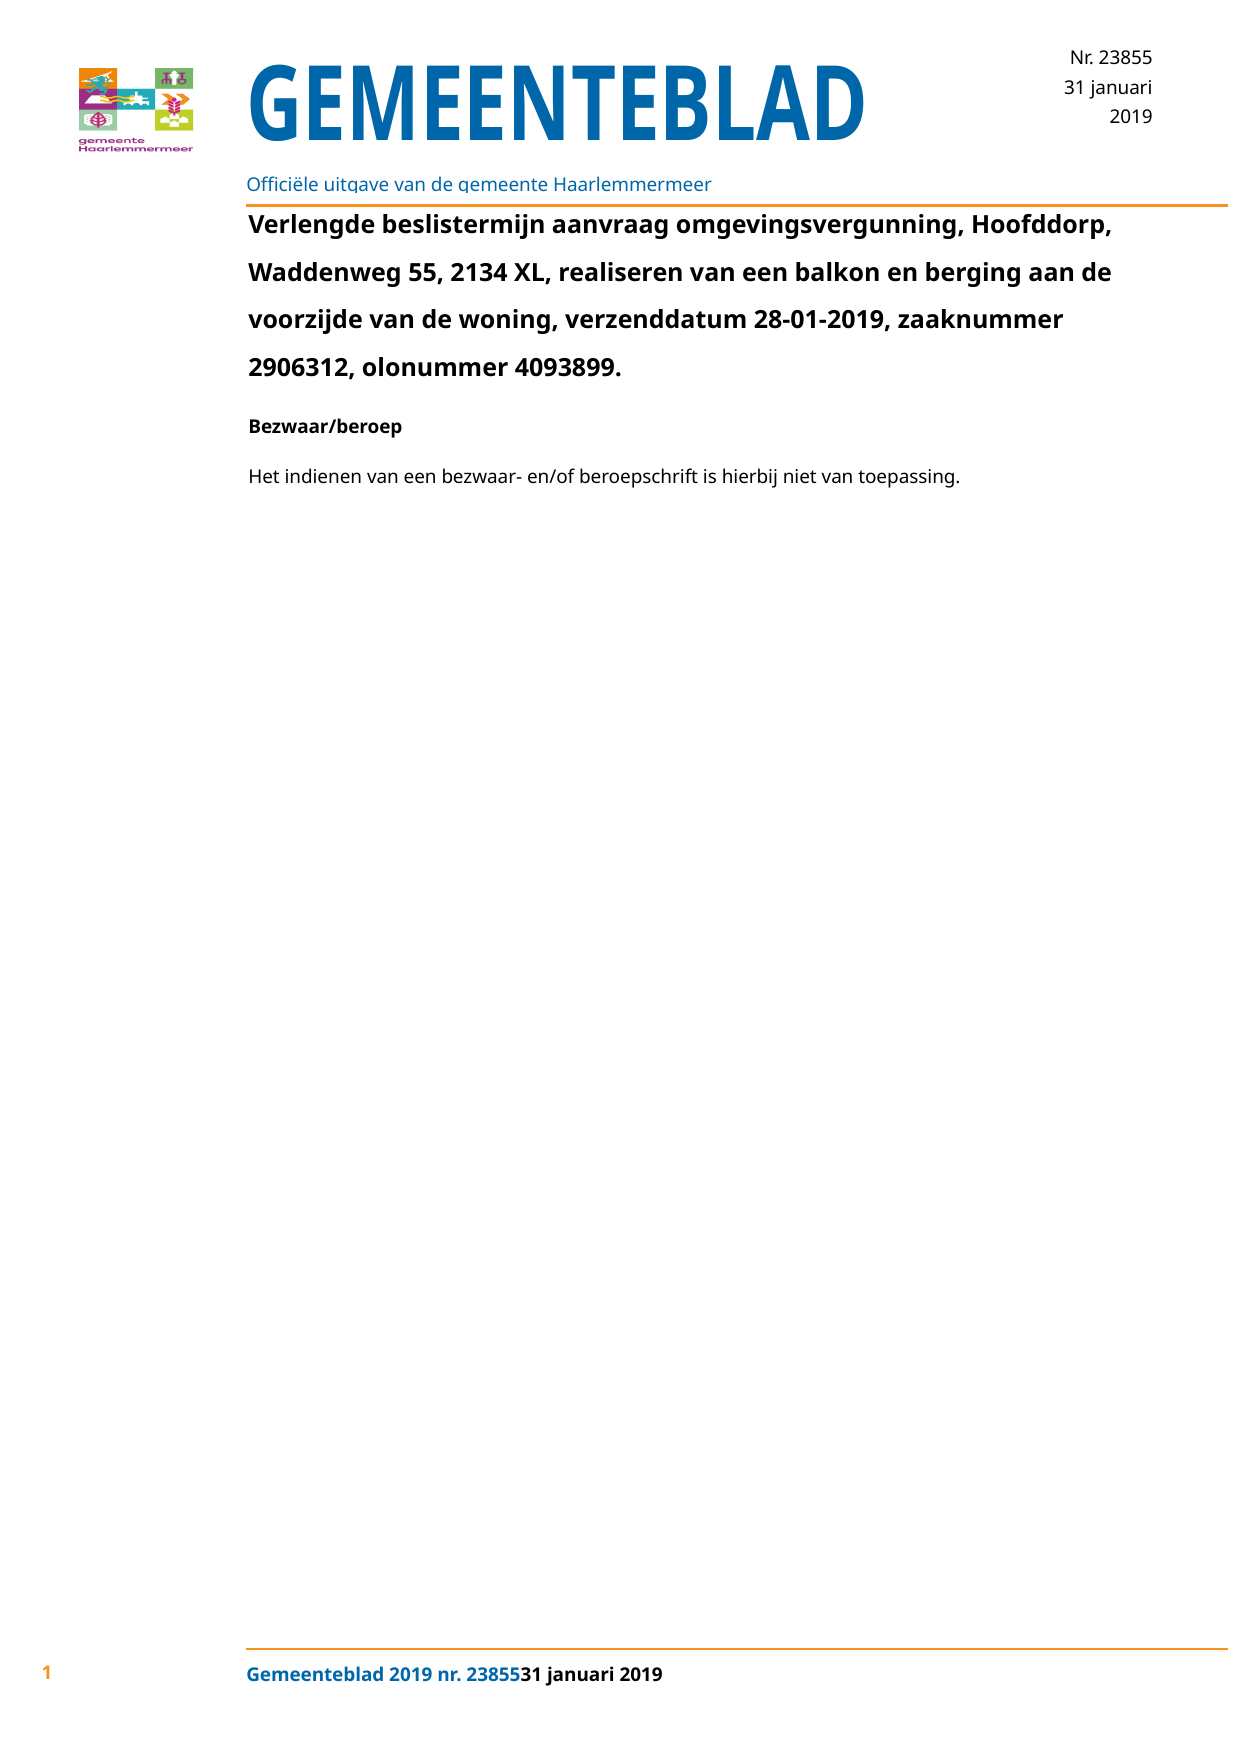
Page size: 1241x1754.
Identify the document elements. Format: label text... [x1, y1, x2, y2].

text Het indienen van een bezwaar- en/of beroepschrift is hierbij niet van toepassing. [248, 463, 1152, 489]
text Verlengde beslistermijn aanvraag omgevingsvergunning, Hoofddorp, Waddenweg 55, 2134 XL, realiseren van een balkon en berging aan de voorzijde van de woning, verzenddatum 28-01-2019, zaaknummer 2906312, olonummer 4093899. [248, 207, 1152, 384]
picture [41, 47, 231, 172]
text Bezwaar/beroep [248, 413, 1152, 439]
